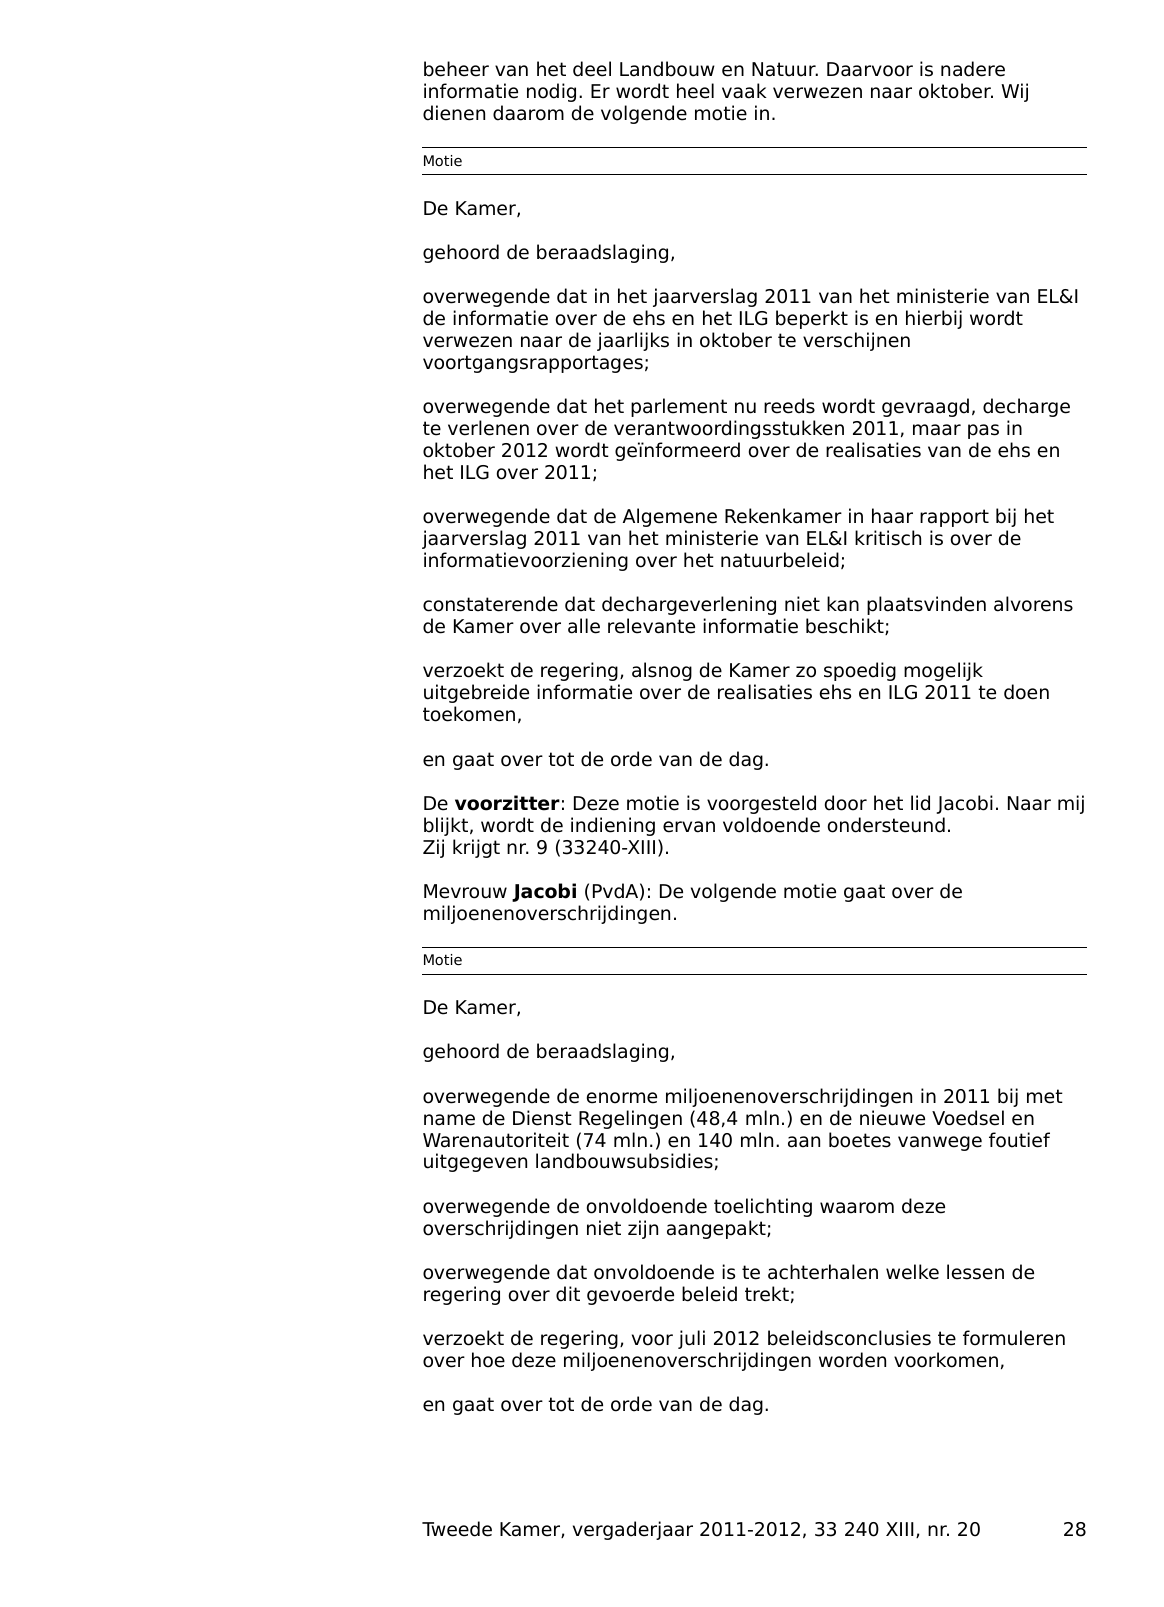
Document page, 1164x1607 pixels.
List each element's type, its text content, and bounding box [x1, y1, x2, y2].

table_header Motie [422, 148, 1087, 174]
text De Kamer, [422, 197, 1087, 219]
text constaterende dat dechargeverlening niet kan plaatsvinden alvorens de Kamer over alle relevante informatie beschikt; [422, 594, 1087, 638]
text De voorzitter: Deze motie is voorgesteld door het lid Jacobi. Naar mij blijkt, wordt de indiening ervan voldoende ondersteund. [422, 793, 1087, 837]
text De Kamer, [422, 997, 1087, 1019]
text overwegende de enorme miljoenenoverschrijdingen in 2011 bij met name de Dienst Regelingen (48,4 mln.) en de nieuwe Voedsel en Warenautoriteit (74 mln.) en 140 mln. aan boetes vanwege foutief uitgegeven landbouwsubsidies; [422, 1086, 1087, 1173]
text overwegende dat het parlement nu reeds wordt gevraagd, decharge te verlenen over de verantwoordingsstukken 2011, maar pas in oktober 2012 wordt geïnformeerd over de realisaties van de ehs en het ILG over 2011; [422, 396, 1087, 484]
text gehoord de beraadslaging, [422, 1041, 1087, 1063]
text overwegende dat in het jaarverslag 2011 van het ministerie van EL&I de informatie over de ehs en het ILG beperkt is en hierbij wordt verwezen naar de jaarlijks in oktober te verschijnen voortgangsrapportages; [422, 286, 1087, 374]
text verzoekt de regering, alsnog de Kamer zo spoedig mogelijk uitgebreide informatie over de realisaties ehs en ILG 2011 te doen toekomen, [422, 660, 1087, 726]
text verzoekt de regering, voor juli 2012 beleidsconclusies te formuleren over hoe deze miljoenenoverschrijdingen worden voorkomen, [422, 1328, 1087, 1372]
text overwegende dat de Algemene Rekenkamer in haar rapport bij het jaarverslag 2011 van het ministerie van EL&I kritisch is over de informatievoorziening over het natuurbeleid; [422, 506, 1087, 572]
text overwegende de onvoldoende toelichting waarom deze overschrijdingen niet zijn aangepakt; [422, 1196, 1087, 1239]
table_header Motie [422, 948, 1087, 974]
text beheer van het deel Landbouw en Natuur. Daarvoor is nadere informatie nodig. Er wordt heel vaak verwezen naar oktober. Wij dienen daarom de volgende motie in. [422, 59, 1087, 125]
text en gaat over tot de orde van de dag. [422, 748, 1087, 770]
text Mevrouw Jacobi (PvdA): De volgende motie gaat over de miljoenenoverschrijdingen. [422, 881, 1087, 925]
text en gaat over tot de orde van de dag. [422, 1394, 1087, 1416]
text gehoord de beraadslaging, [422, 242, 1087, 264]
text Zij krijgt nr. 9 (33240-XIII). [422, 837, 1087, 858]
text overwegende dat onvoldoende is te achterhalen welke lessen de regering over dit gevoerde beleid trekt; [422, 1262, 1087, 1306]
